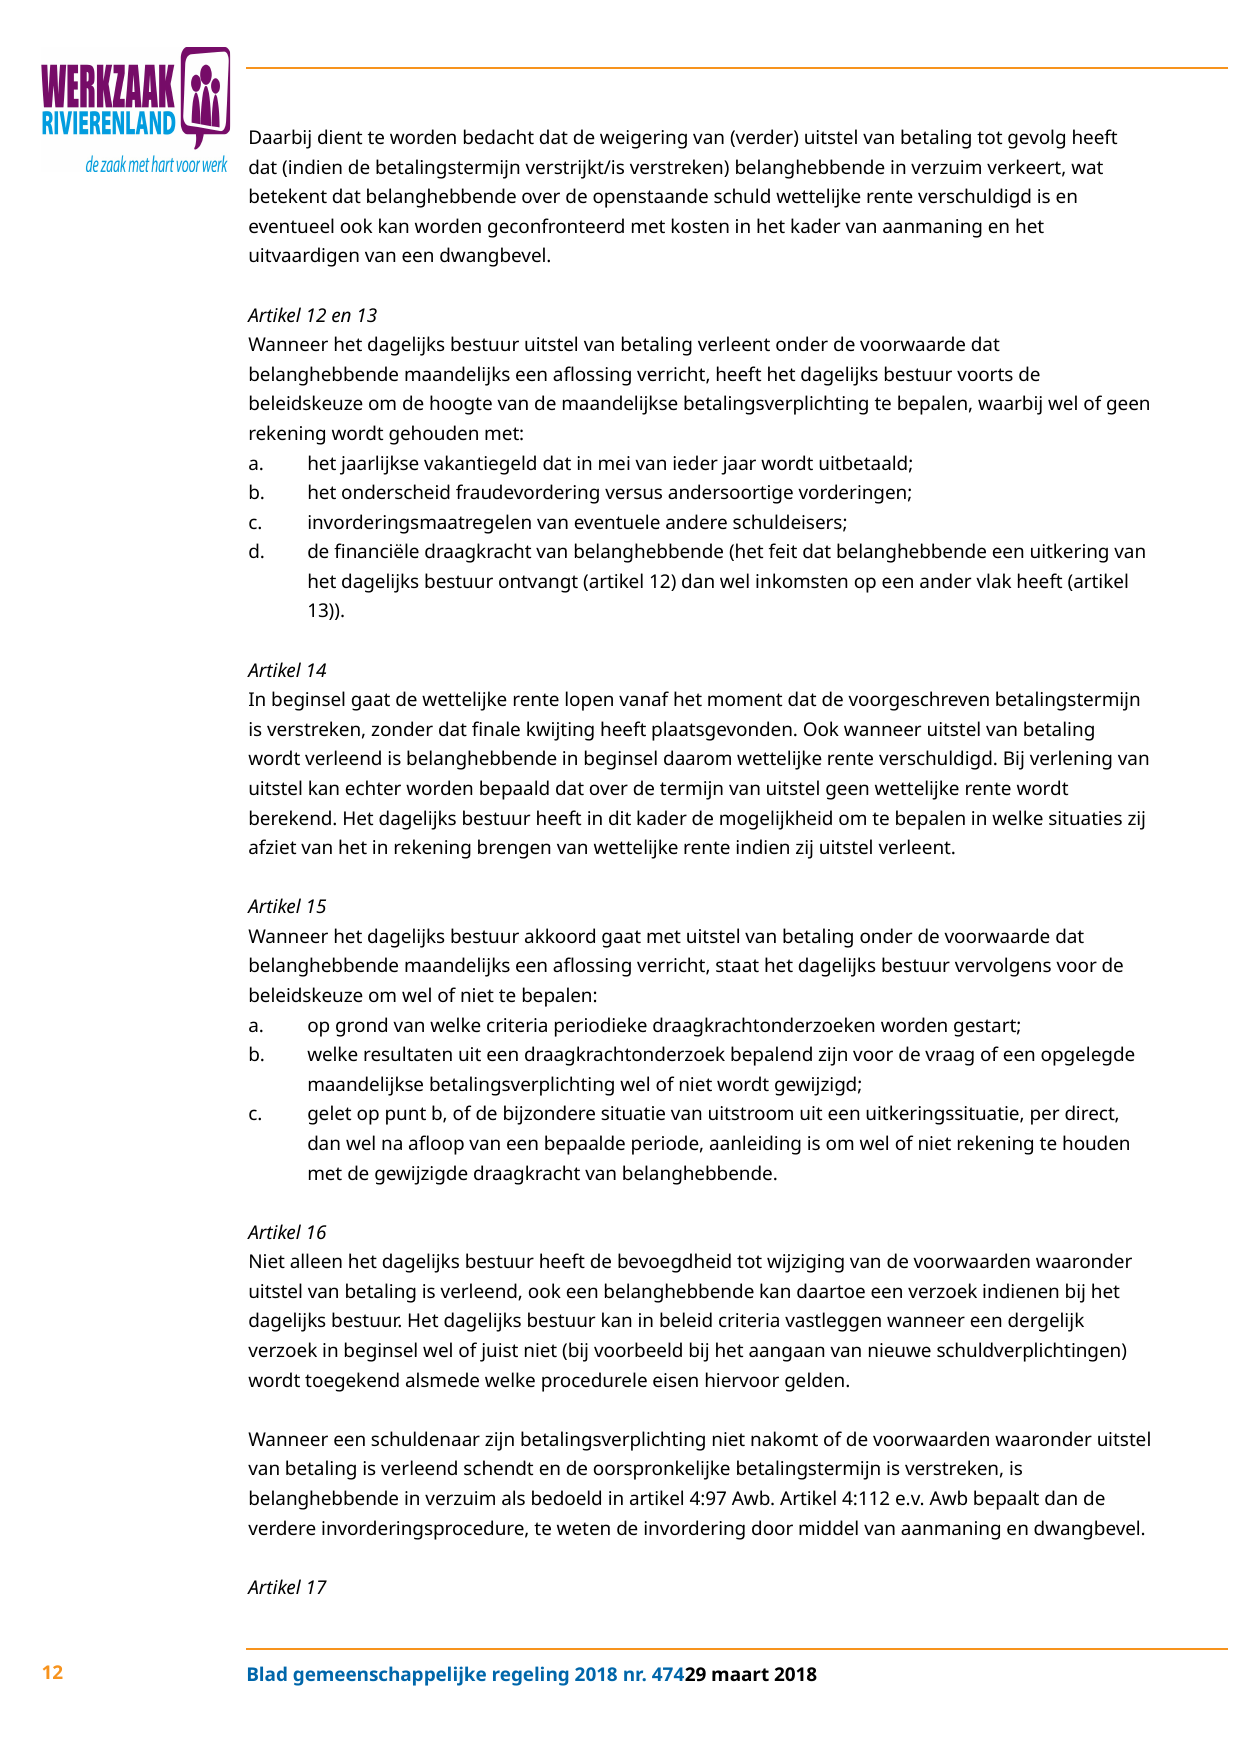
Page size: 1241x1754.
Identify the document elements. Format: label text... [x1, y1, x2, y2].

list op grond van welke criteria periodieke draagkrachtonderzoeken worden gestart; [248, 1012, 1152, 1038]
text Wanneer het dagelijks bestuur akkoord gaat met uitstel van betaling onder de voorwaarde dat belanghebbende maandelijks een aflossing verricht, staat het dagelijks bestuur vervolgens voor de beleidskeuze om wel of niet te bepalen: [248, 923, 1152, 1008]
picture [41, 47, 231, 172]
text Artikel 16 [248, 1219, 1152, 1245]
text Artikel 15 [248, 893, 1152, 919]
text Artikel 12 en 13 [248, 302, 1152, 328]
list invorderingsmaatregelen van eventuele andere schuldeisers; [248, 509, 1152, 535]
list het onderscheid fraudevordering versus andersoortige vorderingen; [248, 479, 1152, 505]
text Niet alleen het dagelijks bestuur heeft de bevoegdheid tot wijziging van de voorwaarden waaronder uitstel van betaling is verleend, ook een belanghebbende kan daartoe een verzoek indienen bij het dagelijks bestuur. Het dagelijks bestuur kan in beleid criteria vastleggen wanneer een dergelijk verzoek in beginsel wel of juist niet (bij voorbeeld bij het aangaan van nieuwe schuldverplichtingen) wordt toegekend alsmede welke procedurele eisen hiervoor gelden. [248, 1248, 1152, 1393]
text Daarbij dient te worden bedacht dat de weigering van (verder) uitstel van betaling tot gevolg heeft dat (indien de betalingstermijn verstrijkt/is verstreken) belanghebbende in verzuim verkeert, wat betekent dat belanghebbende over de openstaande schuld wettelijke rente verschuldigd is en eventueel ook kan worden geconfronteerd met kosten in het kader van aanmaning en het uitvaardigen van een dwangbevel. [248, 124, 1152, 268]
text Artikel 14 [248, 657, 1152, 683]
list de financiële draagkracht van belanghebbende (het feit dat belanghebbende een uitkering van het dagelijks bestuur ontvangt (artikel 12) dan wel inkomsten op een ander vlak heeft (artikel 13)). [248, 538, 1152, 623]
text Artikel 17 [248, 1574, 1152, 1600]
list het jaarlijkse vakantiegeld dat in mei van ieder jaar wordt uitbetaald; [248, 450, 1152, 476]
text Wanneer het dagelijks bestuur uitstel van betaling verleent onder de voorwaarde dat belanghebbende maandelijks een aflossing verricht, heeft het dagelijks bestuur voorts de beleidskeuze om de hoogte van de maandelijkse betalingsverplichting te bepalen, waarbij wel of geen rekening wordt gehouden met: [248, 331, 1152, 446]
list welke resultaten uit een draagkrachtonderzoek bepalend zijn voor de vraag of een opgelegde maandelijkse betalingsverplichting wel of niet wordt gewijzigd; [248, 1041, 1152, 1097]
text Wanneer een schuldenaar zijn betalingsverplichting niet nakomt of de voorwaarden waaronder uitstel van betaling is verleend schendt en de oorspronkelijke betalingstermijn is verstreken, is belanghebbende in verzuim als bedoeld in artikel 4:97 Awb. Artikel 4:112 e.v. Awb bepaalt dan de verdere invorderingsprocedure, te weten de invordering door middel van aanmaning en dwangbevel. [248, 1426, 1152, 1541]
text In beginsel gaat de wettelijke rente lopen vanaf het moment dat de voorgeschreven betalingstermijn is verstreken, zonder dat finale kwijting heeft plaatsgevonden. Ook wanneer uitstel van betaling wordt verleend is belanghebbende in beginsel daarom wettelijke rente verschuldigd. Bij verlening van uitstel kan echter worden bepaald dat over de termijn van uitstel geen wettelijke rente wordt berekend. Het dagelijks bestuur heeft in dit kader de mogelijkheid om te bepalen in welke situaties zij afziet van het in rekening brengen van wettelijke rente indien zij uitstel verleent. [248, 686, 1152, 860]
list gelet op punt b, of de bijzondere situatie van uitstroom uit een uitkeringssituatie, per direct, dan wel na afloop van een bepaalde periode, aanleiding is om wel of niet rekening te houden met de gewijzigde draagkracht van belanghebbende. [248, 1101, 1152, 1186]
